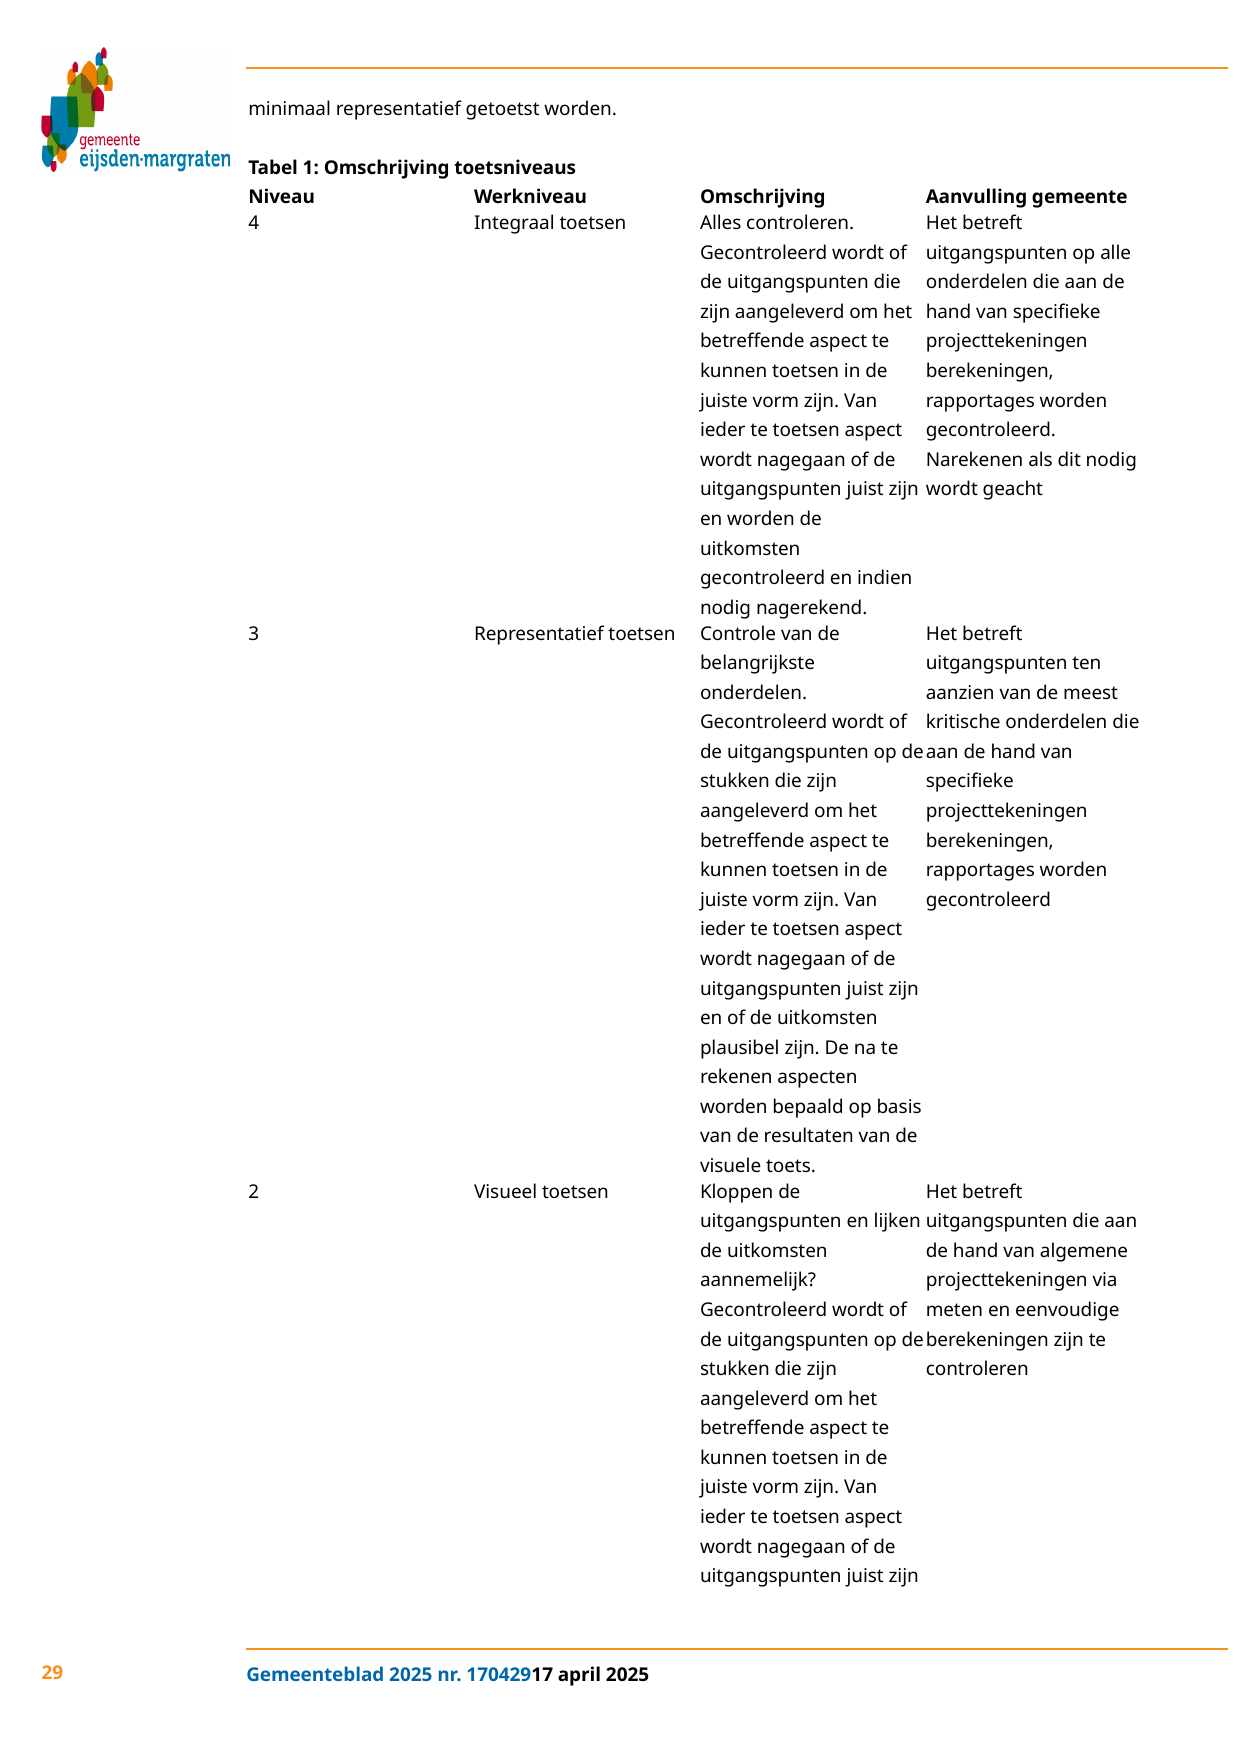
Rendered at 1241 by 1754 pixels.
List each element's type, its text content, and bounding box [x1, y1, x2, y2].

picture [41, 47, 231, 172]
table_cell Het betreft uitgangspunten die aan de hand van algemene projecttekeningen via meten en eenvoudige berekeningen zijn te controleren [926, 1178, 1152, 1588]
text Tabel 1: Omschrijving toetsniveaus [248, 154, 1152, 180]
text minimaal representatief getoetst worden. [248, 95, 1152, 121]
table_cell Integraal toetsen [474, 209, 700, 620]
table_header Niveau [248, 184, 474, 209]
table_cell 4 [248, 209, 474, 620]
table_header Werkniveau [474, 184, 700, 209]
table_header Aanvulling gemeente [926, 184, 1152, 209]
table_cell Representatief toetsen [474, 620, 700, 1178]
table_cell 3 [248, 620, 474, 1178]
table_cell 2 [248, 1178, 474, 1588]
table_cell Alles controleren. Gecontroleerd wordt of de uitgangspunten die zijn aangeleverd om het betreffende aspect te kunnen toetsen in de juiste vorm zijn. Van ieder te toetsen aspect wordt nagegaan of de uitgangspunten juist zijn en worden de uitkomsten gecontroleerd en indien nodig nagerekend. [700, 209, 926, 620]
table_cell Visueel toetsen [474, 1178, 700, 1588]
table_cell Het betreft uitgangspunten ten aanzien van de meest kritische onderdelen die aan de hand van specifieke projecttekeningen berekeningen, rapportages worden gecontroleerd [926, 620, 1152, 1178]
table_cell Het betreft uitgangspunten op alle onderdelen die aan de hand van specifieke projecttekeningen berekeningen, rapportages worden gecontroleerd. Narekenen als dit nodig wordt geacht [926, 209, 1152, 620]
table_header Omschrijving [700, 184, 926, 209]
table_cell Controle van de belangrijkste onderdelen. Gecontroleerd wordt of de uitgangspunten op de stukken die zijn aangeleverd om het betreffende aspect te kunnen toetsen in de juiste vorm zijn. Van ieder te toetsen aspect wordt nagegaan of de uitgangspunten juist zijn en of de uitkomsten plausibel zijn. De na te rekenen aspecten worden bepaald op basis van de resultaten van de visuele toets. [700, 620, 926, 1178]
table_cell Kloppen de uitgangspunten en lijken de uitkomsten aannemelijk? Gecontroleerd wordt of de uitgangspunten op de stukken die zijn aangeleverd om het betreffende aspect te kunnen toetsen in de juiste vorm zijn. Van ieder te toetsen aspect wordt nagegaan of de uitgangspunten juist zijn [700, 1178, 926, 1588]
